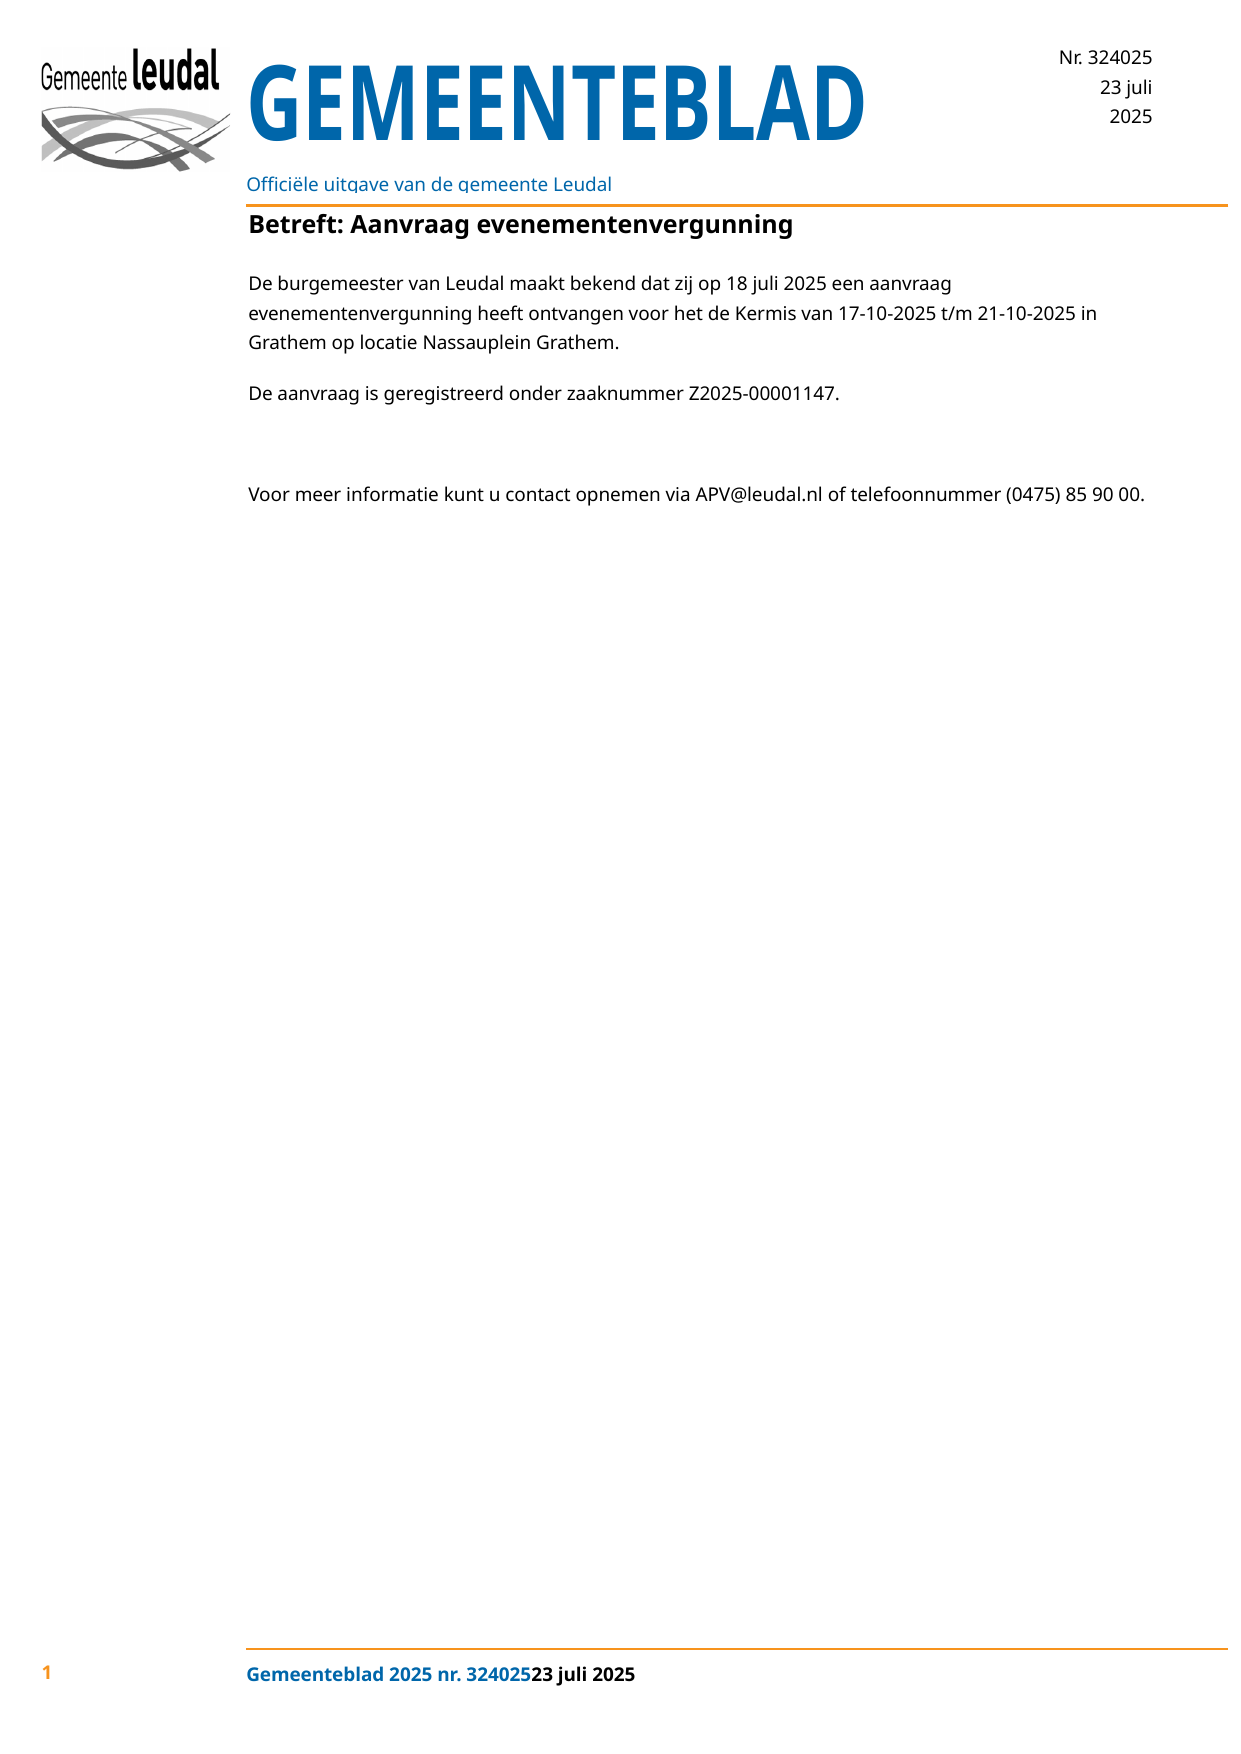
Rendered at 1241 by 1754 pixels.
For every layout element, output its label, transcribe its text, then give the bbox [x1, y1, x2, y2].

picture [41, 47, 231, 172]
text De aanvraag is geregistreerd onder zaaknummer Z2025-00001147. [248, 380, 1152, 406]
text De burgemeester van Leudal maakt bekend dat zij op 18 juli 2025 een aanvraag evenementenvergunning heeft ontvangen voor het de Kermis van 17-10-2025 t/m 21-10-2025 in Grathem op locatie Nassauplein Grathem. [248, 270, 1152, 355]
text Voor meer informatie kunt u contact opnemen via APV@leudal.nl of telefoonnummer (0475) 85 90 00. [248, 481, 1152, 506]
text Betreft: Aanvraag evenementenvergunning [248, 207, 1152, 241]
